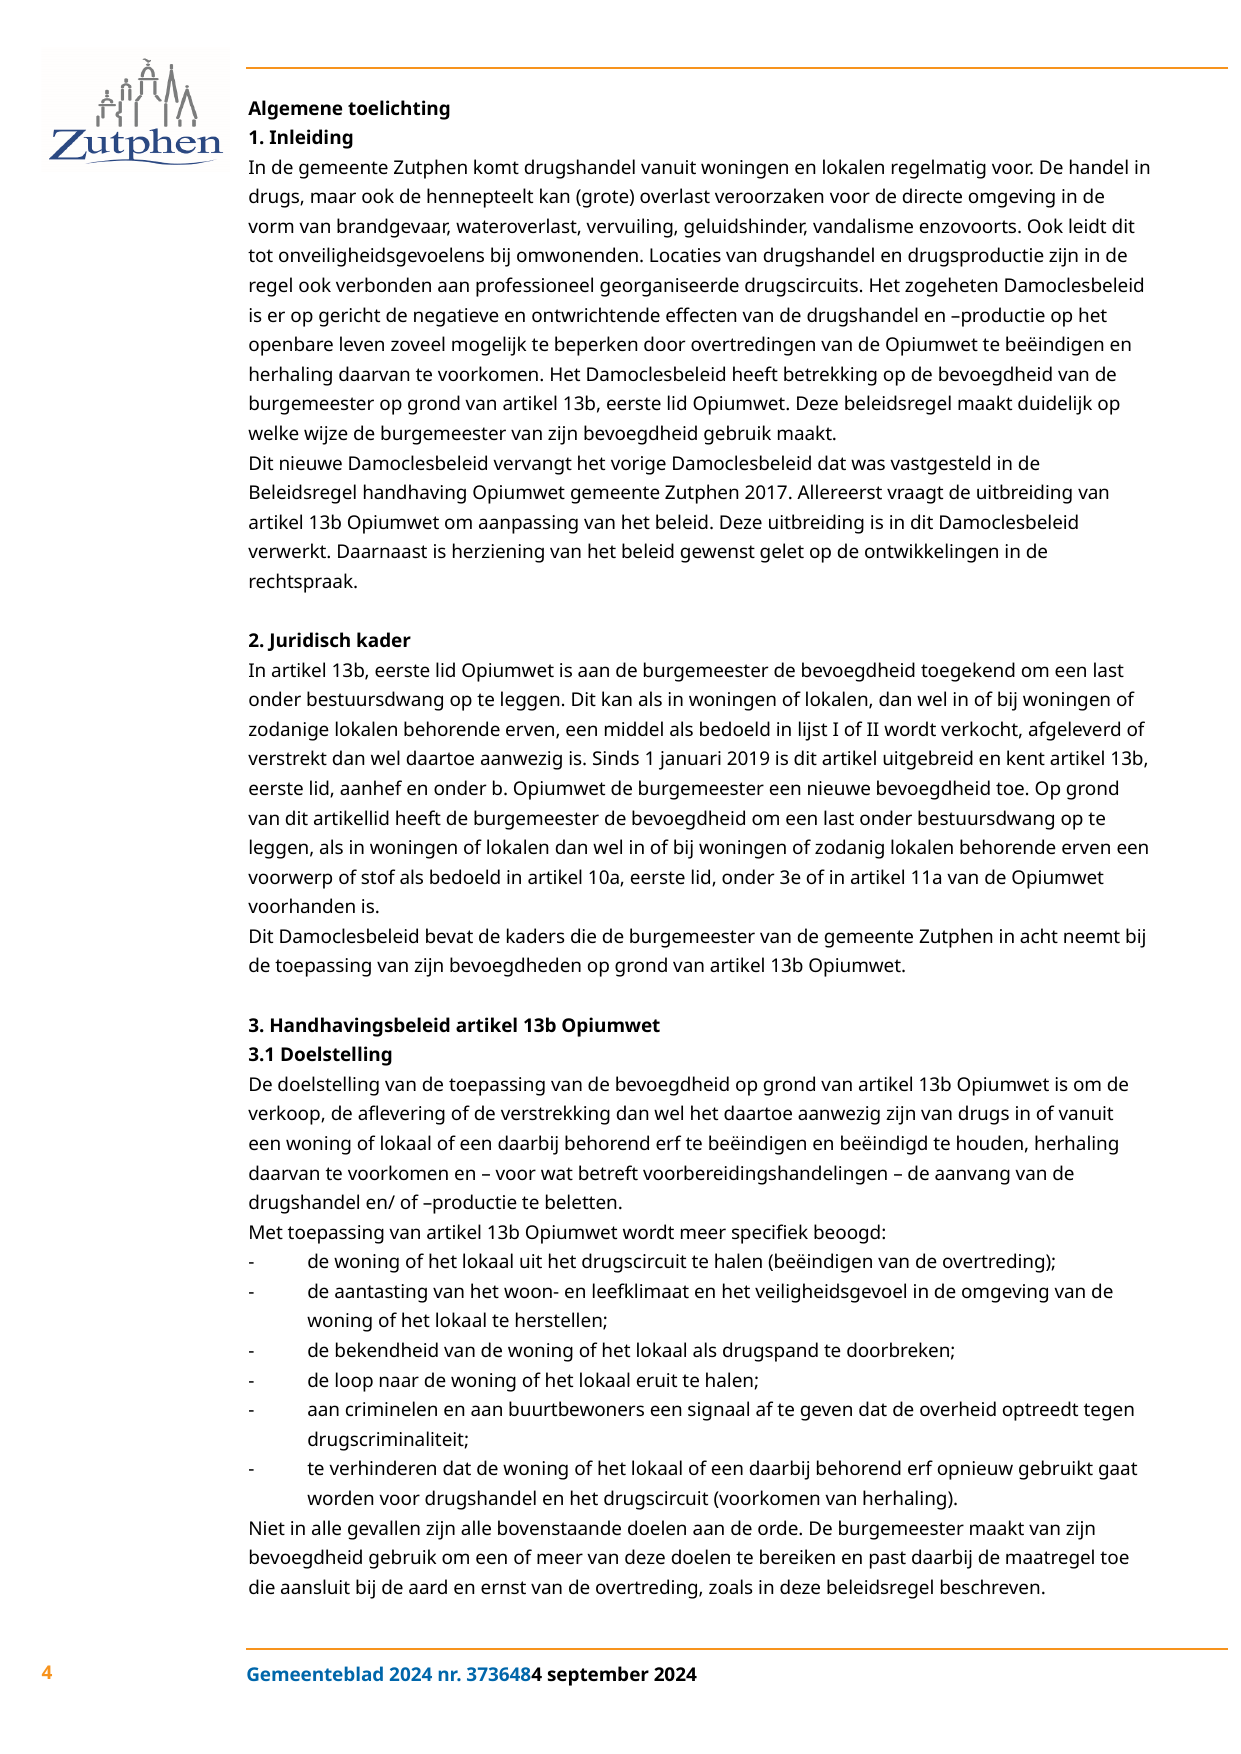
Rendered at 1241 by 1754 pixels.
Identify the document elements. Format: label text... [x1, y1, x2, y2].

text 3. Handhavingsbeleid artikel 13b Opiumwet [248, 1012, 1152, 1038]
text 3.1 Doelstelling [248, 1041, 1152, 1067]
text Dit Damoclesbeleid bevat de kaders die de burgemeester van de gemeente Zutphen in acht neemt bij de toepassing van zijn bevoegdheden op grond van artikel 13b Opiumwet. [248, 923, 1152, 978]
list de woning of het lokaal uit het drugscircuit te halen (beëindigen van de overtreding); [248, 1248, 1152, 1274]
text Algemene toelichting [248, 95, 1152, 121]
list de loop naar de woning of het lokaal eruit te halen; [248, 1367, 1152, 1393]
text In de gemeente Zutphen komt drugshandel vanuit woningen en lokalen regelmatig voor. De handel in drugs, maar ook de hennepteelt kan (grote) overlast veroorzaken voor de directe omgeving in de vorm van brandgevaar, wateroverlast, vervuiling, geluidshinder, vandalisme enzovoorts. Ook leidt dit tot onveiligheidsgevoelens bij omwonenden. Locaties van drugshandel en drugsproductie zijn in de regel ook verbonden aan professioneel georganiseerde drugscircuits. Het zogeheten Damoclesbeleid is er op gericht de negatieve en ontwrichtende effecten van de drugshandel en –productie op het openbare leven zoveel mogelijk te beperken door overtredingen van de Opiumwet te beëindigen en herhaling daarvan te voorkomen. Het Damoclesbeleid heeft betrekking op de bevoegdheid van de burgemeester op grond van artikel 13b, eerste lid Opiumwet. Deze beleidsregel maakt duidelijk op welke wijze de burgemeester van zijn bevoegdheid gebruik maakt. [248, 154, 1152, 446]
list te verhinderen dat de woning of het lokaal of een daarbij behorend erf opnieuw gebruikt gaat worden voor drugshandel en het drugscircuit (voorkomen van herhaling). [248, 1456, 1152, 1511]
text Dit nieuwe Damoclesbeleid vervangt het vorige Damoclesbeleid dat was vastgesteld in de Beleidsregel handhaving Opiumwet gemeente Zutphen 2017. Allereerst vraagt de uitbreiding van artikel 13b Opiumwet om aanpassing van het beleid. Deze uitbreiding is in dit Damoclesbeleid verwerkt. Daarnaast is herziening van het beleid gewenst gelet op de ontwikkelingen in de rechtspraak. [248, 450, 1152, 594]
list aan criminelen en aan buurtbewoners een signaal af te geven dat de overheid optreedt tegen drugscriminaliteit; [248, 1396, 1152, 1452]
text In artikel 13b, eerste lid Opiumwet is aan de burgemeester de bevoegdheid toegekend om een last onder bestuursdwang op te leggen. Dit kan als in woningen of lokalen, dan wel in of bij woningen of zodanige lokalen behorende erven, een middel als bedoeld in lijst I of II wordt verkocht, afgeleverd of verstrekt dan wel daartoe aanwezig is. Sinds 1 januari 2019 is dit artikel uitgebreid en kent artikel 13b, eerste lid, aanhef en onder b. Opiumwet de burgemeester een nieuwe bevoegdheid toe. Op grond van dit artikellid heeft de burgemeester de bevoegdheid om een last onder bestuursdwang op te leggen, als in woningen of lokalen dan wel in of bij woningen of zodanig lokalen behorende erven een voorwerp of stof als bedoeld in artikel 10a, eerste lid, onder 3e of in artikel 11a van de Opiumwet voorhanden is. [248, 657, 1152, 919]
text Niet in alle gevallen zijn alle bovenstaande doelen aan de orde. De burgemeester maakt van zijn bevoegdheid gebruik om een of meer van deze doelen te bereiken en past daarbij de maatregel toe die aansluit bij de aard en ernst van de overtreding, zoals in deze beleidsregel beschreven. [248, 1515, 1152, 1600]
text De doelstelling van de toepassing van de bevoegdheid op grond van artikel 13b Opiumwet is om de verkoop, de aflevering of de verstrekking dan wel het daartoe aanwezig zijn van drugs in of vanuit een woning of lokaal of een daarbij behorend erf te beëindigen en beëindigd te houden, herhaling daarvan te voorkomen en – voor wat betreft voorbereidingshandelingen – de aanvang van de drugshandel en/ of –productie te beletten. [248, 1071, 1152, 1215]
list de aantasting van het woon- en leefklimaat en het veiligheidsgevoel in de omgeving van de woning of het lokaal te herstellen; [248, 1278, 1152, 1333]
text 2. Juridisch kader [248, 627, 1152, 653]
text 1. Inleiding [248, 124, 1152, 150]
picture [41, 47, 231, 172]
list de bekendheid van de woning of het lokaal als drugspand te doorbreken; [248, 1337, 1152, 1363]
text Met toepassing van artikel 13b Opiumwet wordt meer specifiek beoogd: [248, 1219, 1152, 1245]
